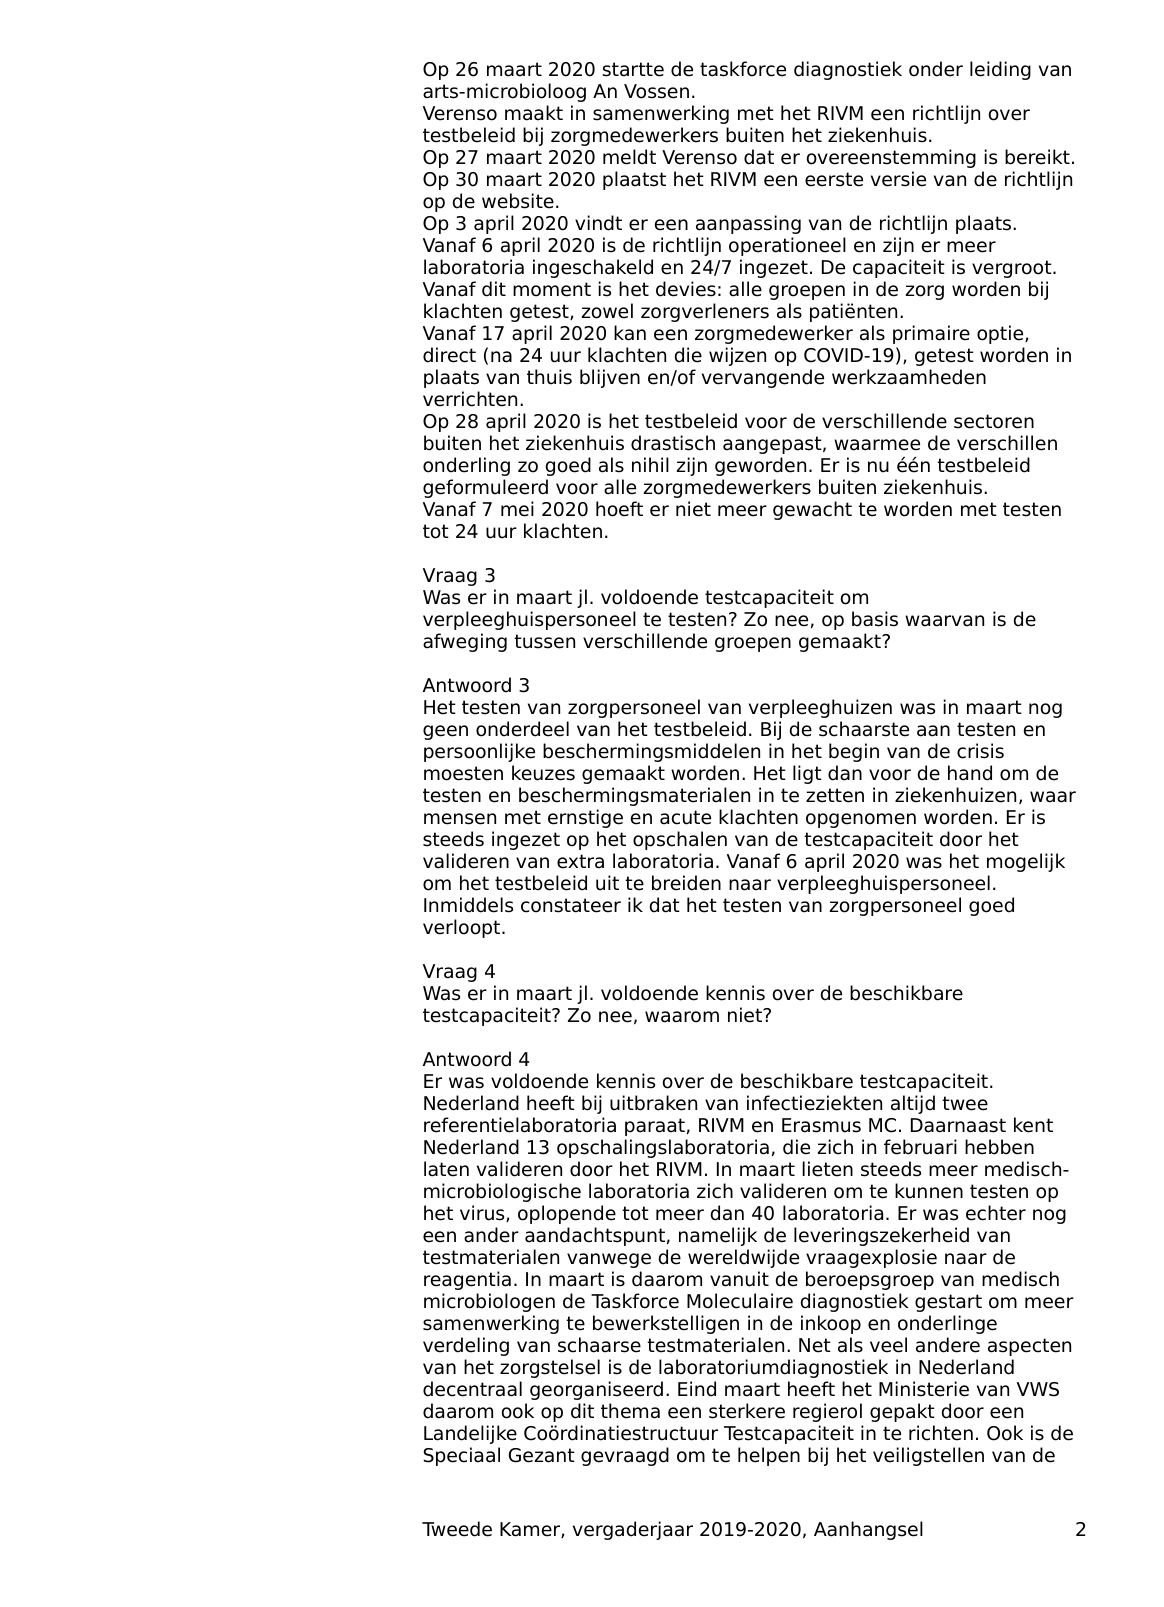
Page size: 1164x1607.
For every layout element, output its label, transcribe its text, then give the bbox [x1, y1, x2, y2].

text Verenso maakt in samenwerking met het RIVM een richtlijn over testbeleid bij zorgmedewerkers buiten het ziekenhuis. [422, 103, 1087, 147]
text Het testen van zorgpersoneel van verpleeghuizen was in maart nog geen onderdeel van het testbeleid. Bij de schaarste aan testen en persoonlijke beschermingsmiddelen in het begin van de crisis moesten keuzes gemaakt worden. Het ligt dan voor de hand om de testen en beschermingsmaterialen in te zetten in ziekenhuizen, waar mensen met ernstige en acute klachten opgenomen worden. Er is steeds ingezet op het opschalen van de testcapaciteit door het valideren van extra laboratoria. Vanaf 6 april 2020 was het mogelijk om het testbeleid uit te breiden naar verpleeghuispersoneel. Inmiddels constateer ik dat het testen van zorgpersoneel goed verloopt. [422, 697, 1087, 939]
text Was er in maart jl. voldoende kennis over de beschikbare testcapaciteit? Zo nee, waarom niet? [422, 983, 1087, 1027]
text Op 3 april 2020 vindt er een aanpassing van de richtlijn plaats. [422, 213, 1087, 235]
text Op 27 maart 2020 meldt Verenso dat er overeenstemming is bereikt. [422, 147, 1087, 169]
text Vanaf 17 april 2020 kan een zorgmedewerker als primaire optie, direct (na 24 uur klachten die wijzen op COVID-19), getest worden in plaats van thuis blijven en/of vervangende werkzaamheden verrichten. [422, 323, 1087, 411]
text Antwoord 3 [422, 675, 1087, 697]
text Vanaf 6 april 2020 is de richtlijn operationeel en zijn er meer laboratoria ingeschakeld en 24/7 ingezet. De capaciteit is vergroot. Vanaf dit moment is het devies: alle groepen in de zorg worden bij klachten getest, zowel zorgverleners als patiënten. [422, 235, 1087, 323]
text Vraag 4 [422, 961, 1087, 983]
text Vraag 3 [422, 565, 1087, 587]
text Antwoord 4 [422, 1049, 1087, 1071]
text Op 30 maart 2020 plaatst het RIVM een eerste versie van de richtlijn op de website. [422, 169, 1087, 213]
text Er was voldoende kennis over de beschikbare testcapaciteit. Nederland heeft bij uitbraken van infectieziekten altijd twee referentielaboratoria paraat, RIVM en Erasmus MC. Daarnaast kent Nederland 13 opschalingslaboratoria, die zich in februari hebben laten valideren door het RIVM. In maart lieten steeds meer medisch-microbiologische laboratoria zich valideren om te kunnen testen op het virus, oplopende tot meer dan 40 laboratoria. Er was echter nog een ander aandachtspunt, namelijk de leveringszekerheid van testmaterialen vanwege de wereldwijde vraagexplosie naar de reagentia. In maart is daarom vanuit de beroepsgroep van medisch microbiologen de Taskforce Moleculaire diagnostiek gestart om meer samenwerking te bewerkstelligen in de inkoop en onderlinge verdeling van schaarse testmaterialen. Net als veel andere aspecten van het zorgstelsel is de laboratoriumdiagnostiek in Nederland decentraal georganiseerd. Eind maart heeft het Ministerie van VWS daarom ook op dit thema een sterkere regierol gepakt door een Landelijke Coördinatiestructuur Testcapaciteit in te richten. Ook is de Speciaal Gezant gevraagd om te helpen bij het veiligstellen van de [422, 1071, 1087, 1467]
text Op 26 maart 2020 startte de taskforce diagnostiek onder leiding van arts-microbioloog An Vossen. [422, 59, 1087, 103]
text Vanaf 7 mei 2020 hoeft er niet meer gewacht te worden met testen tot 24 uur klachten. [422, 499, 1087, 543]
text Op 28 april 2020 is het testbeleid voor de verschillende sectoren buiten het ziekenhuis drastisch aangepast, waarmee de verschillen onderling zo goed als nihil zijn geworden. Er is nu één testbeleid geformuleerd voor alle zorgmedewerkers buiten ziekenhuis. [422, 411, 1087, 499]
text Was er in maart jl. voldoende testcapaciteit om verpleeghuispersoneel te testen? Zo nee, op basis waarvan is de afweging tussen verschillende groepen gemaakt? [422, 587, 1087, 653]
